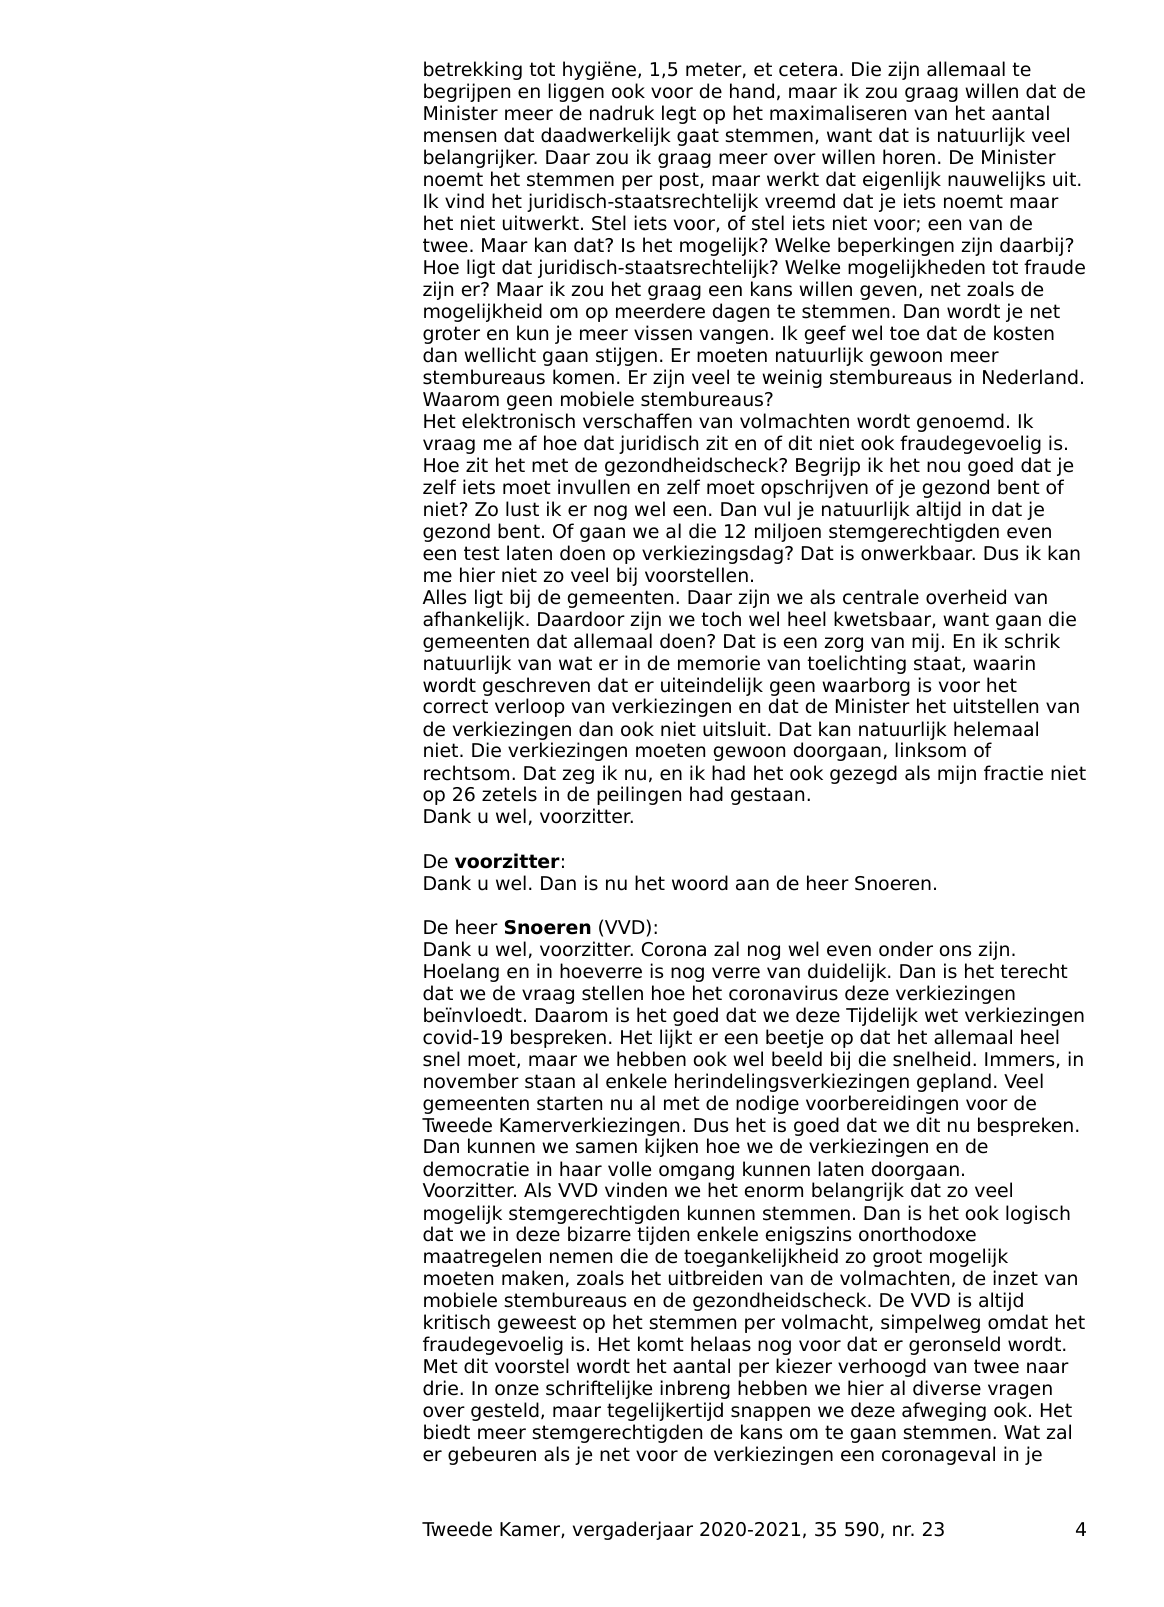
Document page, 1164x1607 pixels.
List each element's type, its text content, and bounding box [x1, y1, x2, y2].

text Voorzitter. Als VVD vinden we het enorm belangrijk dat zo veel mogelijk stemgerechtigden kunnen stemmen. Dan is het ook logisch dat we in deze bizarre tijden enkele enigszins onorthodoxe maatregelen nemen die de toegankelijkheid zo groot mogelijk moeten maken, zoals het uitbreiden van de volmachten, de inzet van mobiele stembureaus en de gezondheidscheck. De VVD is altijd kritisch geweest op het stemmen per volmacht, simpelweg omdat het fraudegevoelig is. Het komt helaas nog voor dat er geronseld wordt. Met dit voorstel wordt het aantal per kiezer verhoogd van twee naar drie. In onze schriftelijke inbreng hebben we hier al diverse vragen over gesteld, maar tegelijkertijd snappen we deze afweging ook. Het biedt meer stemgerechtigden de kans om te gaan stemmen. Wat zal er gebeuren als je net voor de verkiezingen een coronageval in je [422, 1180, 1087, 1466]
text betrekking tot hygiëne, 1,5 meter, et cetera. Die zijn allemaal te begrijpen en liggen ook voor de hand, maar ik zou graag willen dat de Minister meer de nadruk legt op het maximaliseren van het aantal mensen dat daadwerkelijk gaat stemmen, want dat is natuurlijk veel belangrijker. Daar zou ik graag meer over willen horen. De Minister noemt het stemmen per post, maar werkt dat eigenlijk nauwelijks uit. Ik vind het juridisch-staatsrechtelijk vreemd dat je iets noemt maar het niet uitwerkt. Stel iets voor, of stel iets niet voor; een van de twee. Maar kan dat? Is het mogelijk? Welke beperkingen zijn daarbij? Hoe ligt dat juridisch-staatsrechtelijk? Welke mogelijkheden tot fraude zijn er? Maar ik zou het graag een kans willen geven, net zoals de mogelijkheid om op meerdere dagen te stemmen. Dan wordt je net groter en kun je meer vissen vangen. Ik geef wel toe dat de kosten dan wellicht gaan stijgen. Er moeten natuurlijk gewoon meer stembureaus komen. Er zijn veel te weinig stembureaus in Nederland. Waarom geen mobiele stembureaus? [422, 59, 1087, 411]
text Dank u wel, voorzitter. Corona zal nog wel even onder ons zijn. Hoelang en in hoeverre is nog verre van duidelijk. Dan is het terecht dat we de vraag stellen hoe het coronavirus deze verkiezingen beïnvloedt. Daarom is het goed dat we deze Tijdelijk wet verkiezingen covid-19 bespreken. Het lijkt er een beetje op dat het allemaal heel snel moet, maar we hebben ook wel beeld bij die snelheid. Immers, in november staan al enkele herindelingsverkiezingen gepland. Veel gemeenten starten nu al met de nodige voorbereidingen voor de Tweede Kamerverkiezingen. Dus het is goed dat we dit nu bespreken. Dan kunnen we samen kijken hoe we de verkiezingen en de democratie in haar volle omgang kunnen laten doorgaan. [422, 939, 1087, 1180]
text De voorzitter: [422, 851, 1087, 872]
text Alles ligt bij de gemeenten. Daar zijn we als centrale overheid van afhankelijk. Daardoor zijn we toch wel heel kwetsbaar, want gaan die gemeenten dat allemaal doen? Dat is een zorg van mij. En ik schrik natuurlijk van wat er in de memorie van toelichting staat, waarin wordt geschreven dat er uiteindelijk geen waarborg is voor het correct verloop van verkiezingen en dat de Minister het uitstellen van de verkiezingen dan ook niet uitsluit. Dat kan natuurlijk helemaal niet. Die verkiezingen moeten gewoon doorgaan, linksom of rechtsom. Dat zeg ik nu, en ik had het ook gezegd als mijn fractie niet op 26 zetels in de peilingen had gestaan. [422, 587, 1087, 806]
text Dank u wel, voorzitter. [422, 806, 1087, 828]
text Dank u wel. Dan is nu het woord aan de heer Snoeren. [422, 872, 1087, 894]
text De heer Snoeren (VVD): [422, 917, 1087, 939]
text Het elektronisch verschaffen van volmachten wordt genoemd. Ik vraag me af hoe dat juridisch zit en of dit niet ook fraudegevoelig is. Hoe zit het met de gezondheidscheck? Begrijp ik het nou goed dat je zelf iets moet invullen en zelf moet opschrijven of je gezond bent of niet? Zo lust ik er nog wel een. Dan vul je natuurlijk altijd in dat je gezond bent. Of gaan we al die 12 miljoen stemgerechtigden even een test laten doen op verkiezingsdag? Dat is onwerkbaar. Dus ik kan me hier niet zo veel bij voorstellen. [422, 411, 1087, 587]
